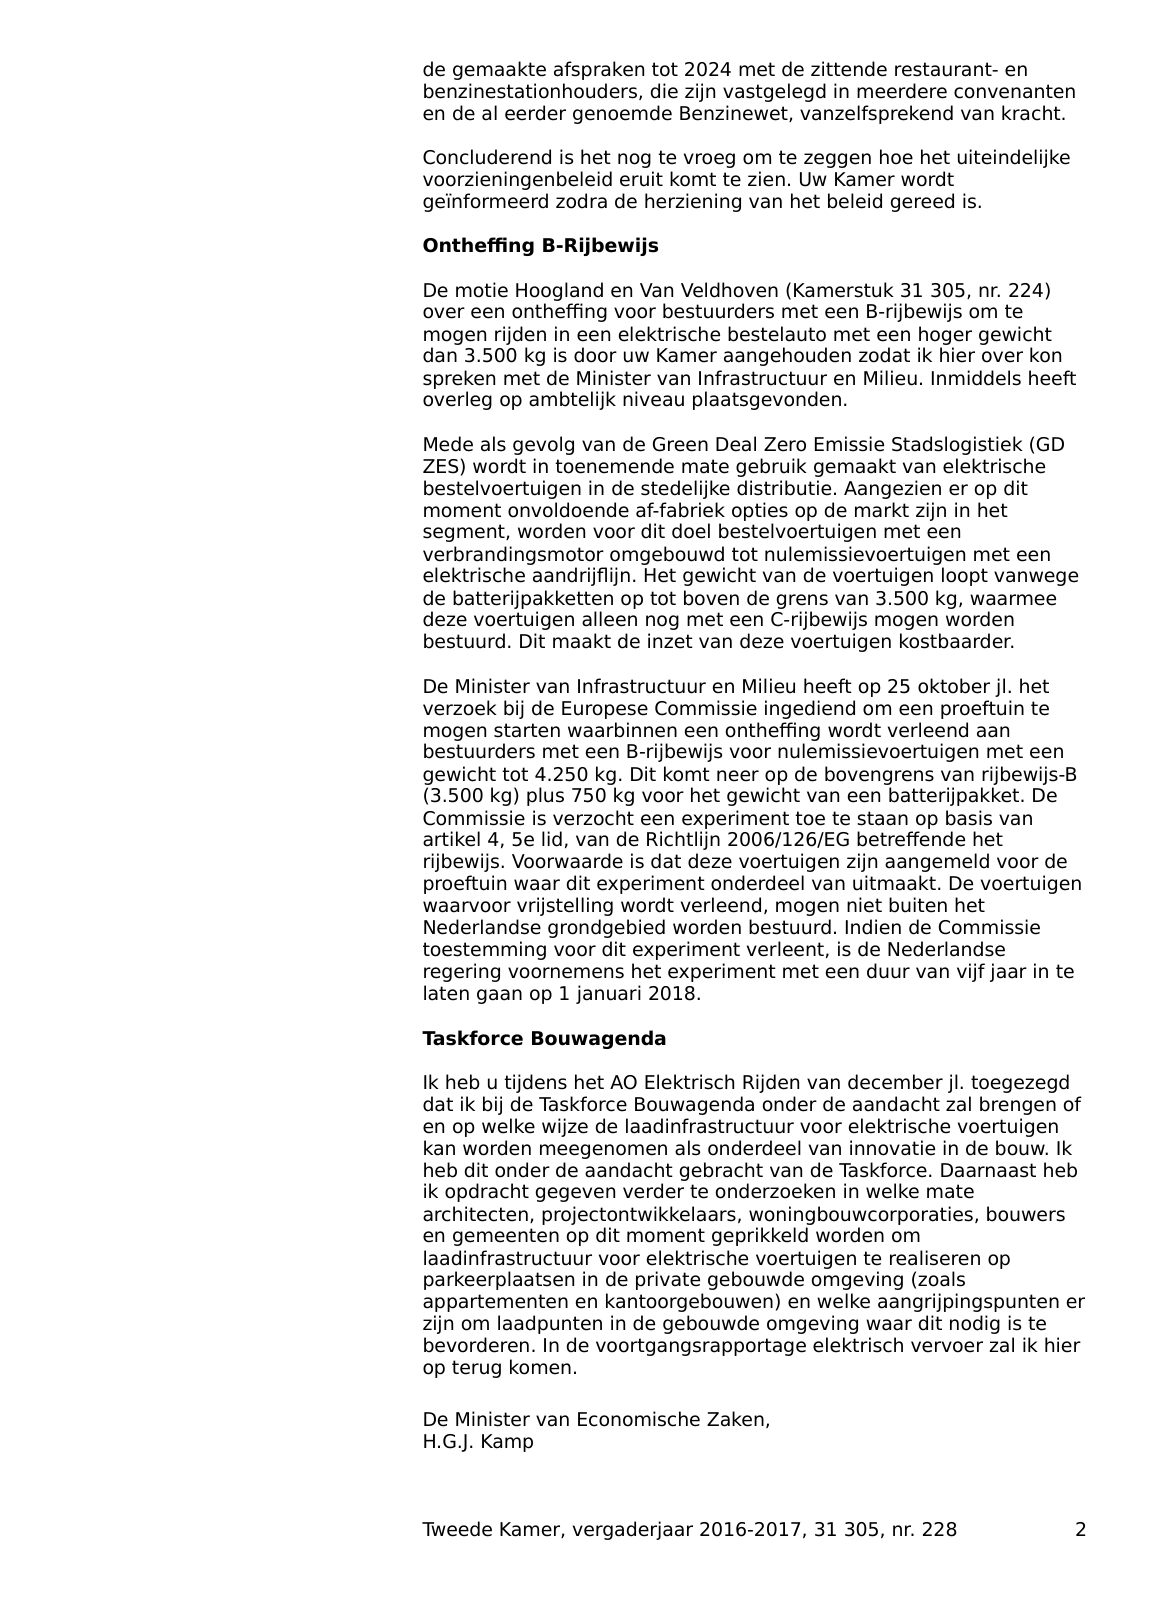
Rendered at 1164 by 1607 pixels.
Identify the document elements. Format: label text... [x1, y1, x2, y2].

text de gemaakte afspraken tot 2024 met de zittende restaurant- en benzinestationhouders, die zijn vastgelegd in meerdere convenanten en de al eerder genoemde Benzinewet, vanzelfsprekend van kracht. [422, 59, 1087, 125]
text Mede als gevolg van de Green Deal Zero Emissie Stadslogistiek (GD ZES) wordt in toenemende mate gebruik gemaakt van elektrische bestelvoertuigen in de stedelijke distributie. Aangezien er op dit moment onvoldoende af-fabriek opties op de markt zijn in het segment, worden voor dit doel bestelvoertuigen met een verbrandingsmotor omgebouwd tot nulemissievoertuigen met een elektrische aandrijflijn. Het gewicht van de voertuigen loopt vanwege de batterijpakketten op tot boven de grens van 3.500 kg, waarmee deze voertuigen alleen nog met een C-rijbewijs mogen worden bestuurd. Dit maakt de inzet van deze voertuigen kostbaarder. [422, 433, 1087, 653]
text De Minister van Infrastructuur en Milieu heeft op 25 oktober jl. het verzoek bij de Europese Commissie ingediend om een proeftuin te mogen starten waarbinnen een ontheffing wordt verleend aan bestuurders met een B-rijbewijs voor nulemissievoertuigen met een gewicht tot 4.250 kg. Dit komt neer op de bovengrens van rijbewijs-B (3.500 kg) plus 750 kg voor het gewicht van een batterijpakket. De Commissie is verzocht een experiment toe te staan op basis van artikel 4, 5e lid, van de Richtlijn 2006/126/EG betreffende het rijbewijs. Voorwaarde is dat deze voertuigen zijn aangemeld voor de proeftuin waar dit experiment onderdeel van uitmaakt. De voertuigen waarvoor vrijstelling wordt verleend, mogen niet buiten het Nederlandse grondgebied worden bestuurd. Indien de Commissie toestemming voor dit experiment verleent, is de Nederlandse regering voornemens het experiment met een duur van vijf jaar in te laten gaan op 1 januari 2018. [422, 676, 1087, 1005]
text De Minister van Economische Zaken, H.G.J. Kamp [422, 1409, 1087, 1453]
subtitle Ontheffing B-Rijbewijs [422, 235, 1087, 257]
text Ik heb u tijdens het AO Elektrisch Rijden van december jl. toegezegd dat ik bij de Taskforce Bouwagenda onder de aandacht zal brengen of en op welke wijze de laadinfrastructuur voor elektrische voertuigen kan worden meegenomen als onderdeel van innovatie in de bouw. Ik heb dit onder de aandacht gebracht van de Taskforce. Daarnaast heb ik opdracht gegeven verder te onderzoeken in welke mate architecten, projectontwikkelaars, woningbouwcorporaties, bouwers en gemeenten op dit moment geprikkeld worden om laadinfrastructuur voor elektrische voertuigen te realiseren op parkeerplaatsen in de private gebouwde omgeving (zoals appartementen en kantoorgebouwen) en welke aangrijpingspunten er zijn om laadpunten in de gebouwde omgeving waar dit nodig is te bevorderen. In de voortgangsrapportage elektrisch vervoer zal ik hier op terug komen. [422, 1072, 1087, 1379]
subtitle Taskforce Bouwagenda [422, 1027, 1087, 1049]
text Concluderend is het nog te vroeg om te zeggen hoe het uiteindelijke voorzieningenbeleid eruit komt te zien. Uw Kamer wordt geïnformeerd zodra de herziening van het beleid gereed is. [422, 147, 1087, 213]
text De motie Hoogland en Van Veldhoven (Kamerstuk 31 305, nr. 224) over een ontheffing voor bestuurders met een B-rijbewijs om te mogen rijden in een elektrische bestelauto met een hoger gewicht dan 3.500 kg is door uw Kamer aangehouden zodat ik hier over kon spreken met de Minister van Infrastructuur en Milieu. Inmiddels heeft overleg op ambtelijk niveau plaatsgevonden. [422, 279, 1087, 411]
